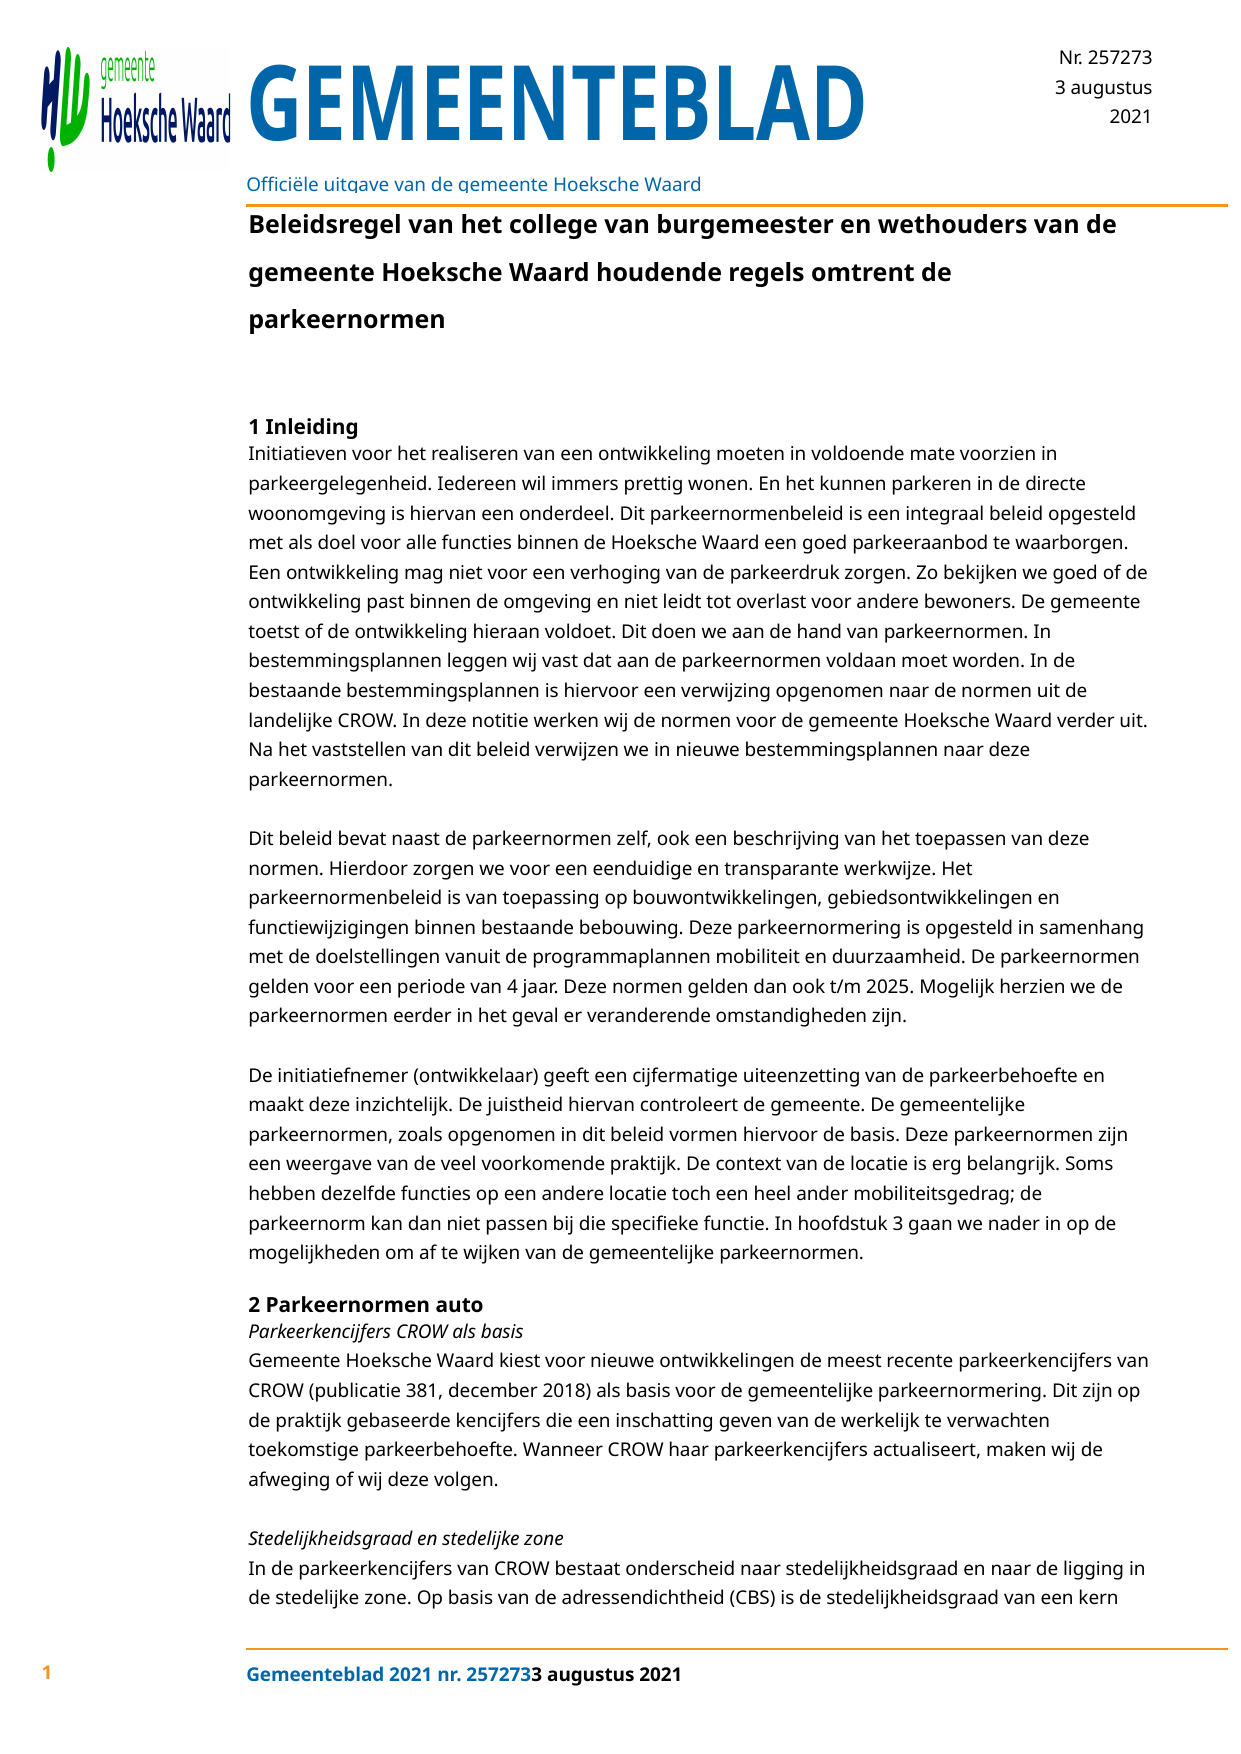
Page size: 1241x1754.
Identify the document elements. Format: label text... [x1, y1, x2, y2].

picture [41, 47, 231, 172]
text De initiatiefnemer (ontwikkelaar) geeft een cijfermatige uiteenzetting van de parkeerbehoefte en maakt deze inzichtelijk. De juistheid hiervan controleert de gemeente. De gemeentelijke parkeernormen, zoals opgenomen in dit beleid vormen hiervoor de basis. Deze parkeernormen zijn een weergave van de veel voorkomende praktijk. De context van de locatie is erg belangrijk. Soms hebben dezelfde functies op een andere locatie toch een heel ander mobiliteitsgedrag; de parkeernorm kan dan niet passen bij die specifieke functie. In hoofdstuk 3 gaan we nader in op de mogelijkheden om af te wijken van de gemeentelijke parkeernormen. [248, 1062, 1152, 1265]
text Beleidsregel van het college van burgemeester en wethouders van de gemeente Hoeksche Waard houdende regels omtrent de parkeernormen [248, 207, 1152, 336]
text Dit beleid bevat naast de parkeernormen zelf, ook een beschrijving van het toepassen van deze normen. Hierdoor zorgen we voor een eenduidige en transparante werkwijze. Het parkeernormenbeleid is van toepassing op bouwontwikkelingen, gebiedsontwikkelingen en functiewijzigingen binnen bestaande bebouwing. Deze parkeernormering is opgesteld in samenhang met de doelstellingen vanuit de programmaplannen mobiliteit en duurzaamheid. De parkeernormen gelden voor een periode van 4 jaar. Deze normen gelden dan ook t/m 2025. Mogelijk herzien we de parkeernormen eerder in het geval er veranderende omstandigheden zijn. [248, 825, 1152, 1028]
text In de parkeerkencijfers van CROW bestaat onderscheid naar stedelijkheidsgraad en naar de ligging in de stedelijke zone. Op basis van de adressendichtheid (CBS) is de stedelijkheidsgraad van een kern [248, 1555, 1152, 1610]
text Parkeerkencijfers CROW als basis [248, 1318, 1152, 1344]
text Gemeente Hoeksche Waard kiest voor nieuwe ontwikkelingen de meest recente parkeerkencijfers van CROW (publicatie 381, december 2018) als basis voor de gemeentelijke parkeernormering. Dit zijn op de praktijk gebaseerde kencijfers die een inschatting geven van de werkelijk te verwachten toekomstige parkeerbehoefte. Wanneer CROW haar parkeerkencijfers actualiseert, maken wij de afweging of wij deze volgen. [248, 1348, 1152, 1492]
text 2 Parkeernormen auto [248, 1290, 1152, 1318]
text Initiatieven voor het realiseren van een ontwikkeling moeten in voldoende mate voorzien in parkeergelegenheid. Iedereen wil immers prettig wonen. En het kunnen parkeren in de directe woonomgeving is hiervan een onderdeel. Dit parkeernormenbeleid is een integraal beleid opgesteld met als doel voor alle functies binnen de Hoeksche Waard een goed parkeeraanbod te waarborgen. Een ontwikkeling mag niet voor een verhoging van de parkeerdruk zorgen. Zo bekijken we goed of de ontwikkeling past binnen de omgeving en niet leidt tot overlast voor andere bewoners. De gemeente toetst of de ontwikkeling hieraan voldoet. Dit doen we aan de hand van parkeernormen. In bestemmingsplannen leggen wij vast dat aan de parkeernormen voldaan moet worden. In de bestaande bestemmingsplannen is hiervoor een verwijzing opgenomen naar de normen uit de landelijke CROW. In deze notitie werken wij de normen voor de gemeente Hoeksche Waard verder uit. Na het vaststellen van dit beleid verwijzen we in nieuwe bestemmingsplannen naar deze parkeernormen. [248, 441, 1152, 792]
text 1 Inleiding [248, 412, 1152, 441]
text Stedelijkheidsgraad en stedelijke zone [248, 1525, 1152, 1551]
